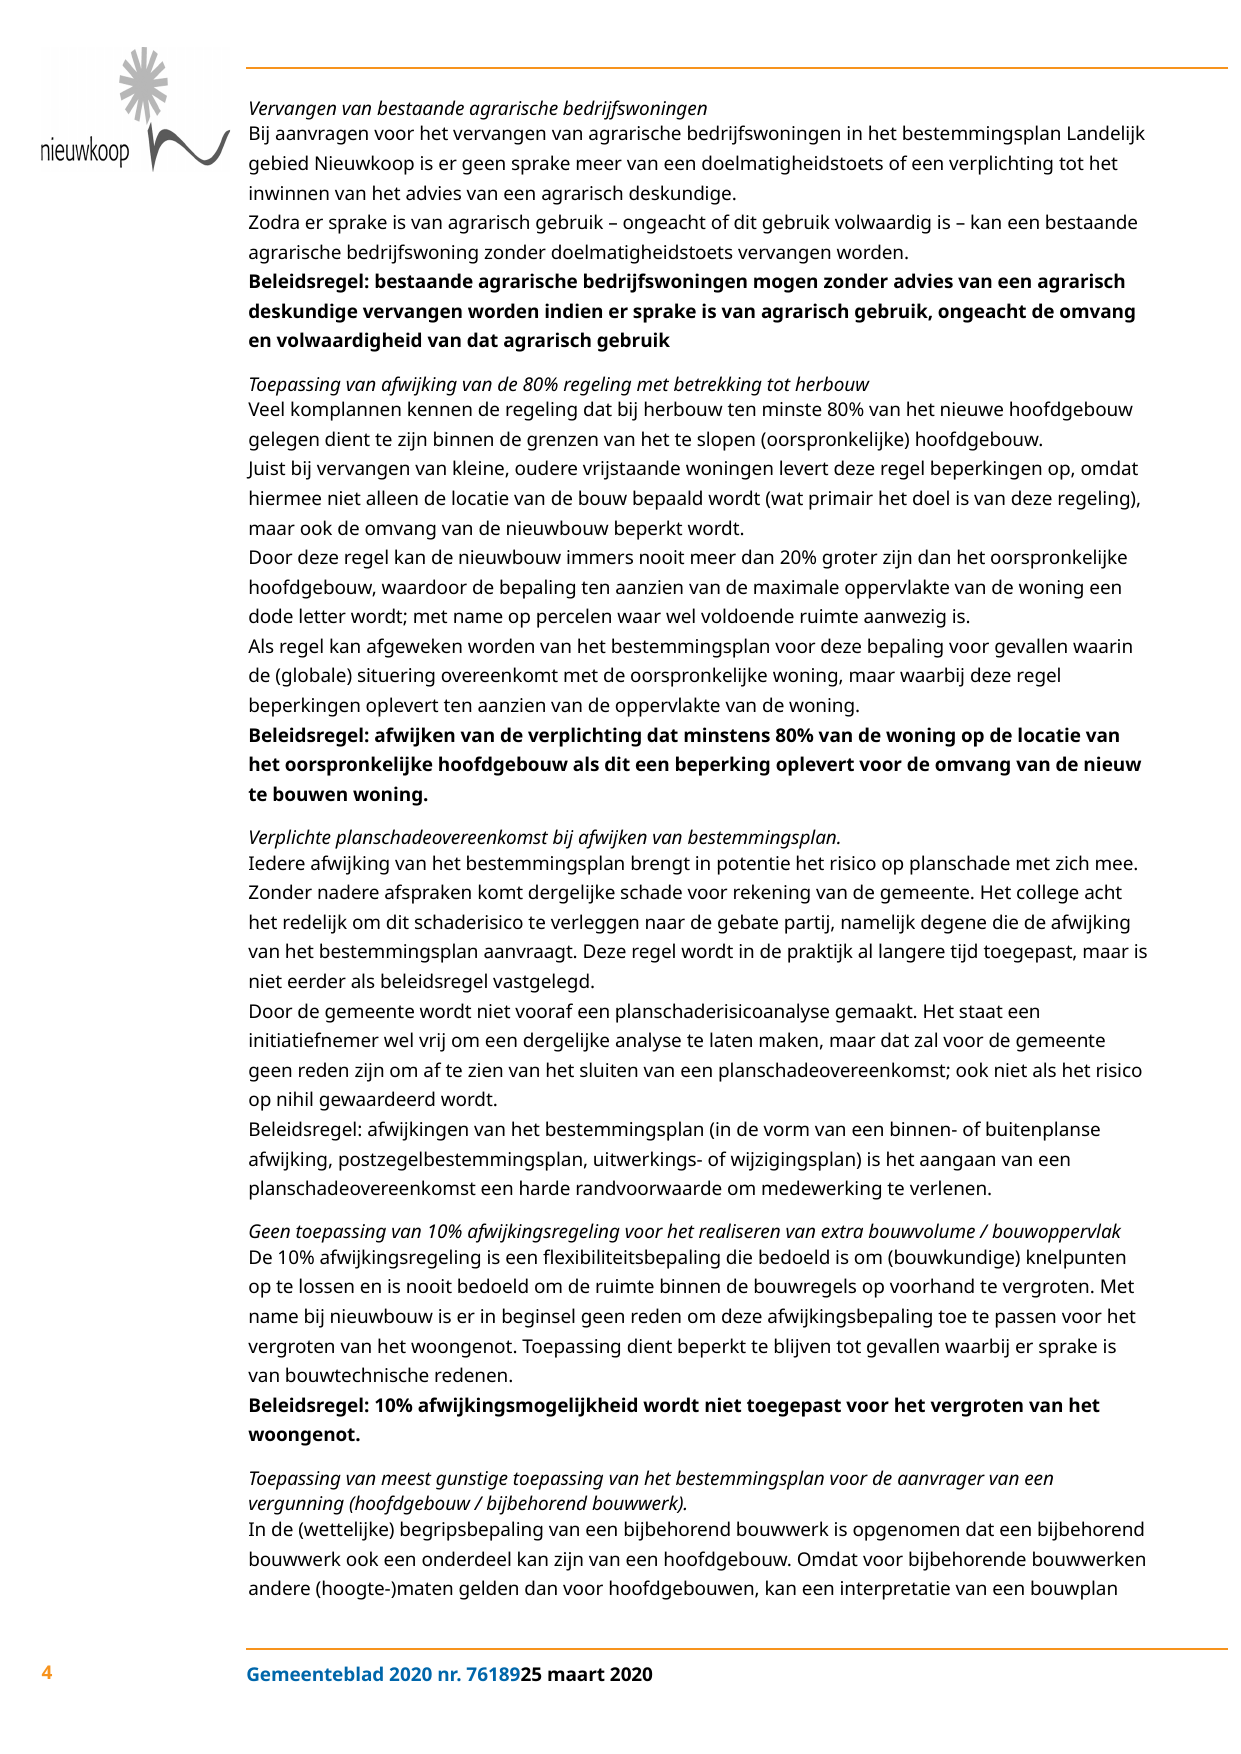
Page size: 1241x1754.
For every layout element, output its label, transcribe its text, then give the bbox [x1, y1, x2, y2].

text Verplichte planschadeovereenkomst bij afwijken van bestemmingsplan. [248, 824, 1152, 850]
text Als regel kan afgeweken worden van het bestemmingsplan voor deze bepaling voor gevallen waarin de (globale) situering overeenkomt met de oorspronkelijke woning, maar waarbij deze regel beperkingen oplevert ten aanzien van de oppervlakte van de woning. [248, 633, 1152, 718]
text Iedere afwijking van het bestemmingsplan brengt in potentie het risico op planschade met zich mee. Zonder nadere afspraken komt dergelijke schade voor rekening van de gemeente. Het college acht het redelijk om dit schaderisico te verleggen naar de gebate partij, namelijk degene die de afwijking van het bestemmingsplan aanvraagt. Deze regel wordt in de praktijk al langere tijd toegepast, maar is niet eerder als beleidsregel vastgelegd. [248, 850, 1152, 994]
text Bij aanvragen voor het vervangen van agrarische bedrijfswoningen in het bestemmingsplan Landelijk gebied Nieuwkoop is er geen sprake meer van een doelmatigheidstoets of een verplichting tot het inwinnen van het advies van een agrarisch deskundige. [248, 121, 1152, 205]
text Toepassing van meest gunstige toepassing van het bestemmingsplan voor de aanvrager van een vergunning (hoofdgebouw / bijbehorend bouwwerk). [248, 1465, 1152, 1516]
text In de (wettelijke) begripsbepaling van een bijbehorend bouwwerk is opgenomen dat een bijbehorend bouwwerk ook een onderdeel kan zijn van een hoofdgebouw. Omdat voor bijbehorende bouwwerken andere (hoogte-)maten gelden dan voor hoofdgebouwen, kan een interpretatie van een bouwplan [248, 1516, 1152, 1601]
text Juist bij vervangen van kleine, oudere vrijstaande woningen levert deze regel beperkingen op, omdat hiermee niet alleen de locatie van de bouw bepaald wordt (wat primair het doel is van deze regeling), maar ook de omvang van de nieuwbouw beperkt wordt. [248, 456, 1152, 541]
text Geen toepassing van 10% afwijkingsregeling voor het realiseren van extra bouwvolume / bouwoppervlak [248, 1218, 1152, 1244]
text Door de gemeente wordt niet vooraf een planschaderisicoanalyse gemaakt. Het staat een initiatiefnemer wel vrij om een dergelijke analyse te laten maken, maar dat zal voor de gemeente geen reden zijn om af te zien van het sluiten van een planschadeovereenkomst; ook niet als het risico op nihil gewaardeerd wordt. [248, 998, 1152, 1112]
text Vervangen van bestaande agrarische bedrijfswoningen [248, 95, 1152, 121]
text Veel komplannen kennen de regeling dat bij herbouw ten minste 80% van het nieuwe hoofdgebouw gelegen dient te zijn binnen de grenzen van het te slopen (oorspronkelijke) hoofdgebouw. [248, 396, 1152, 452]
text Toepassing van afwijking van de 80% regeling met betrekking tot herbouw [248, 371, 1152, 396]
text Beleidsregel: 10% afwijkingsmogelijkheid wordt niet toegepast voor het vergroten van het woongenot. [248, 1392, 1152, 1447]
text De 10% afwijkingsregeling is een flexibiliteitsbepaling die bedoeld is om (bouwkundige) knelpunten op te lossen en is nooit bedoeld om de ruimte binnen de bouwregels op voorhand te vergroten. Met name bij nieuwbouw is er in beginsel geen reden om deze afwijkingsbepaling toe te passen voor het vergroten van het woongenot. Toepassing dient beperkt te blijven tot gevallen waarbij er sprake is van bouwtechnische redenen. [248, 1244, 1152, 1388]
text Door deze regel kan de nieuwbouw immers nooit meer dan 20% groter zijn dan het oorspronkelijke hoofdgebouw, waardoor de bepaling ten aanzien van de maximale oppervlakte van de woning een dode letter wordt; met name op percelen waar wel voldoende ruimte aanwezig is. [248, 544, 1152, 629]
text Beleidsregel: afwijken van de verplichting dat minstens 80% van de woning op de locatie van het oorspronkelijke hoofdgebouw als dit een beperking oplevert voor de omvang van de nieuw te bouwen woning. [248, 722, 1152, 807]
text Zodra er sprake is van agrarisch gebruik – ongeacht of dit gebruik volwaardig is – kan een bestaande agrarische bedrijfswoning zonder doelmatigheidstoets vervangen worden. [248, 209, 1152, 264]
picture [41, 47, 231, 172]
text Beleidsregel: afwijkingen van het bestemmingsplan (in de vorm van een binnen- of buitenplanse afwijking, postzegelbestemmingsplan, uitwerkings- of wijzigingsplan) is het aangaan van een planschadeovereenkomst een harde randvoorwaarde om medewerking te verlenen. [248, 1116, 1152, 1201]
text Beleidsregel: bestaande agrarische bedrijfswoningen mogen zonder advies van een agrarisch deskundige vervangen worden indien er sprake is van agrarisch gebruik, ongeacht de omvang en volwaardigheid van dat agrarisch gebruik [248, 268, 1152, 353]
